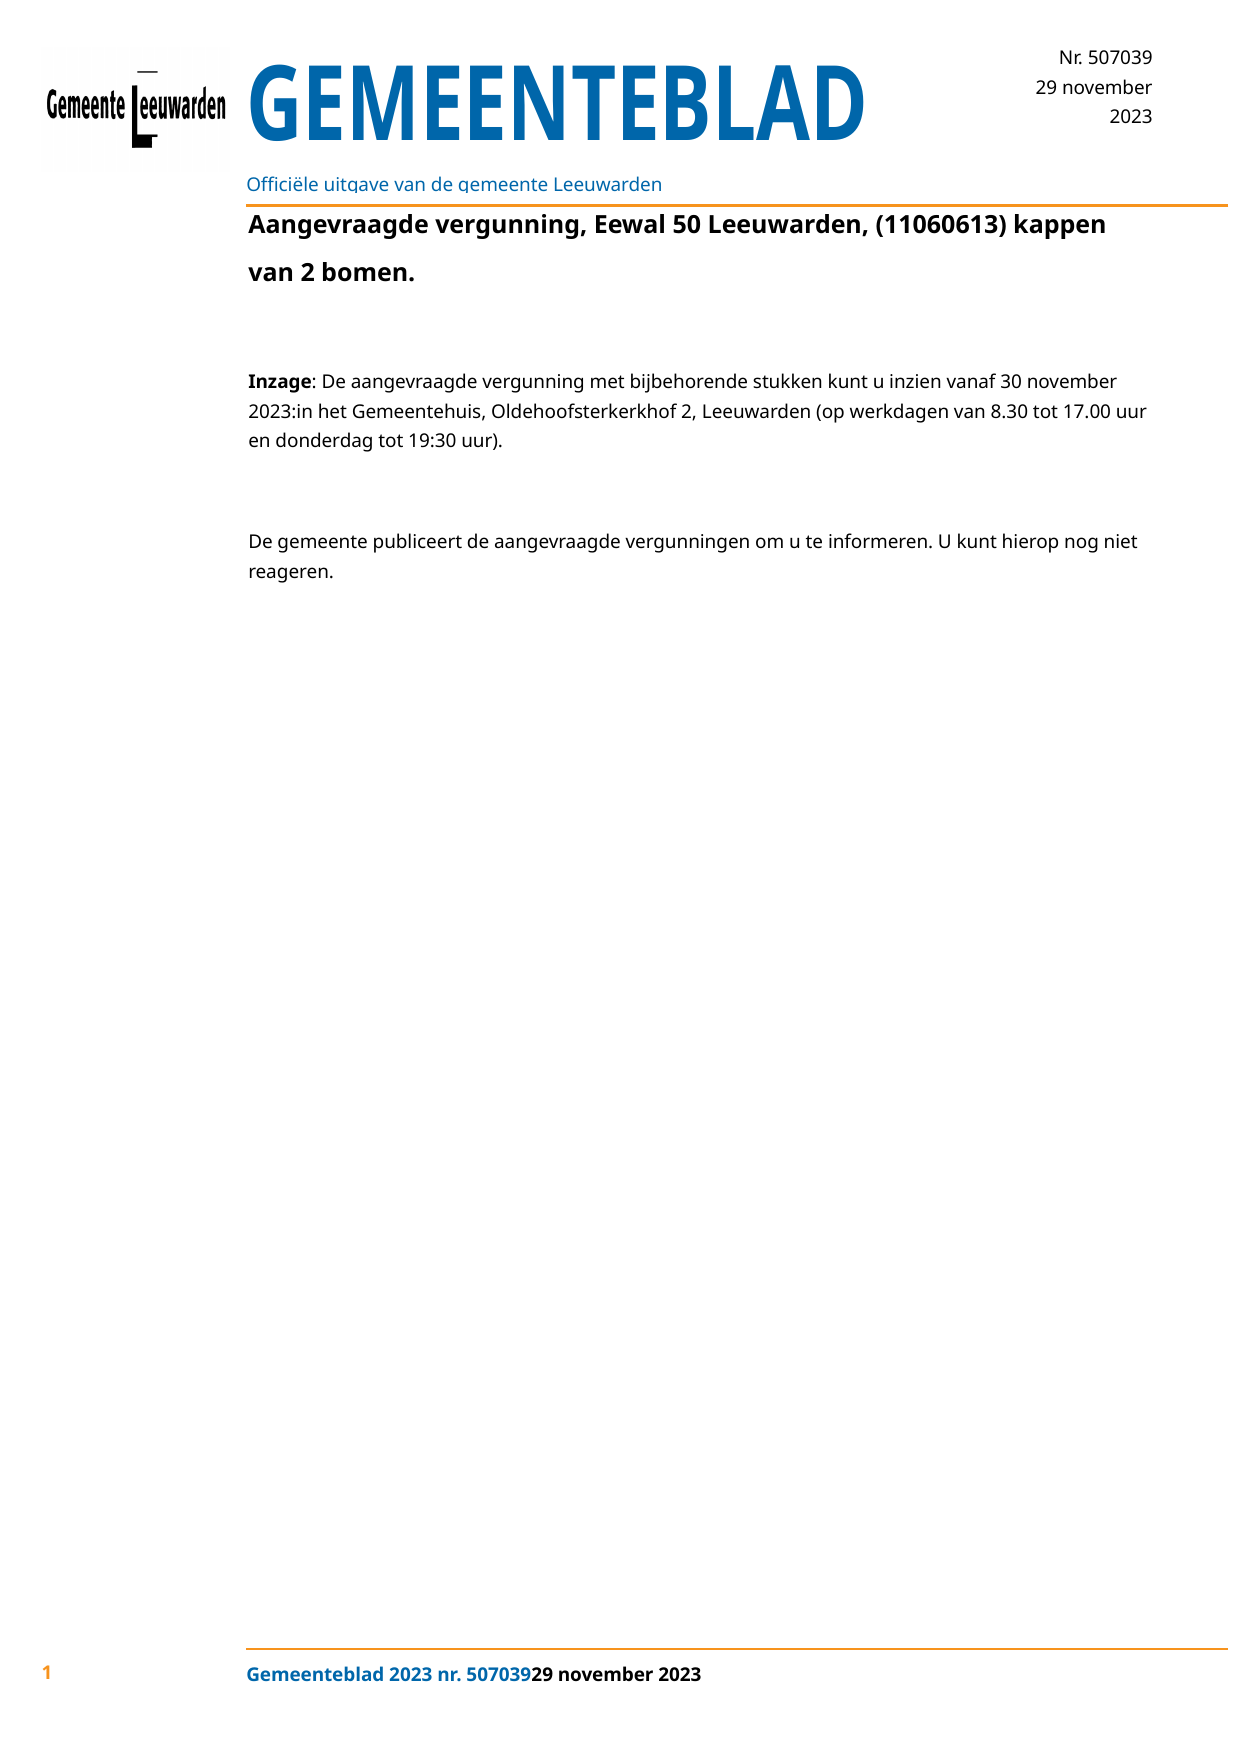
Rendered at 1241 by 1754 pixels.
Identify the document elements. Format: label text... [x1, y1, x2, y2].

text De gemeente publiceert de aangevraagde vergunningen om u te informeren. U kunt hierop nog niet reageren. [248, 528, 1152, 584]
text Aangevraagde vergunning, Eewal 50 Leeuwarden, (11060613) kappen van 2 bomen. [248, 207, 1152, 288]
text Inzage: De aangevraagde vergunning met bijbehorende stukken kunt u inzien vanaf 30 november 2023:in het Gemeentehuis, Oldehoofsterkerkhof 2, Leeuwarden (op werkdagen van 8.30 tot 17.00 uur en donderdag tot 19:30 uur). [248, 368, 1152, 453]
picture [41, 47, 231, 172]
